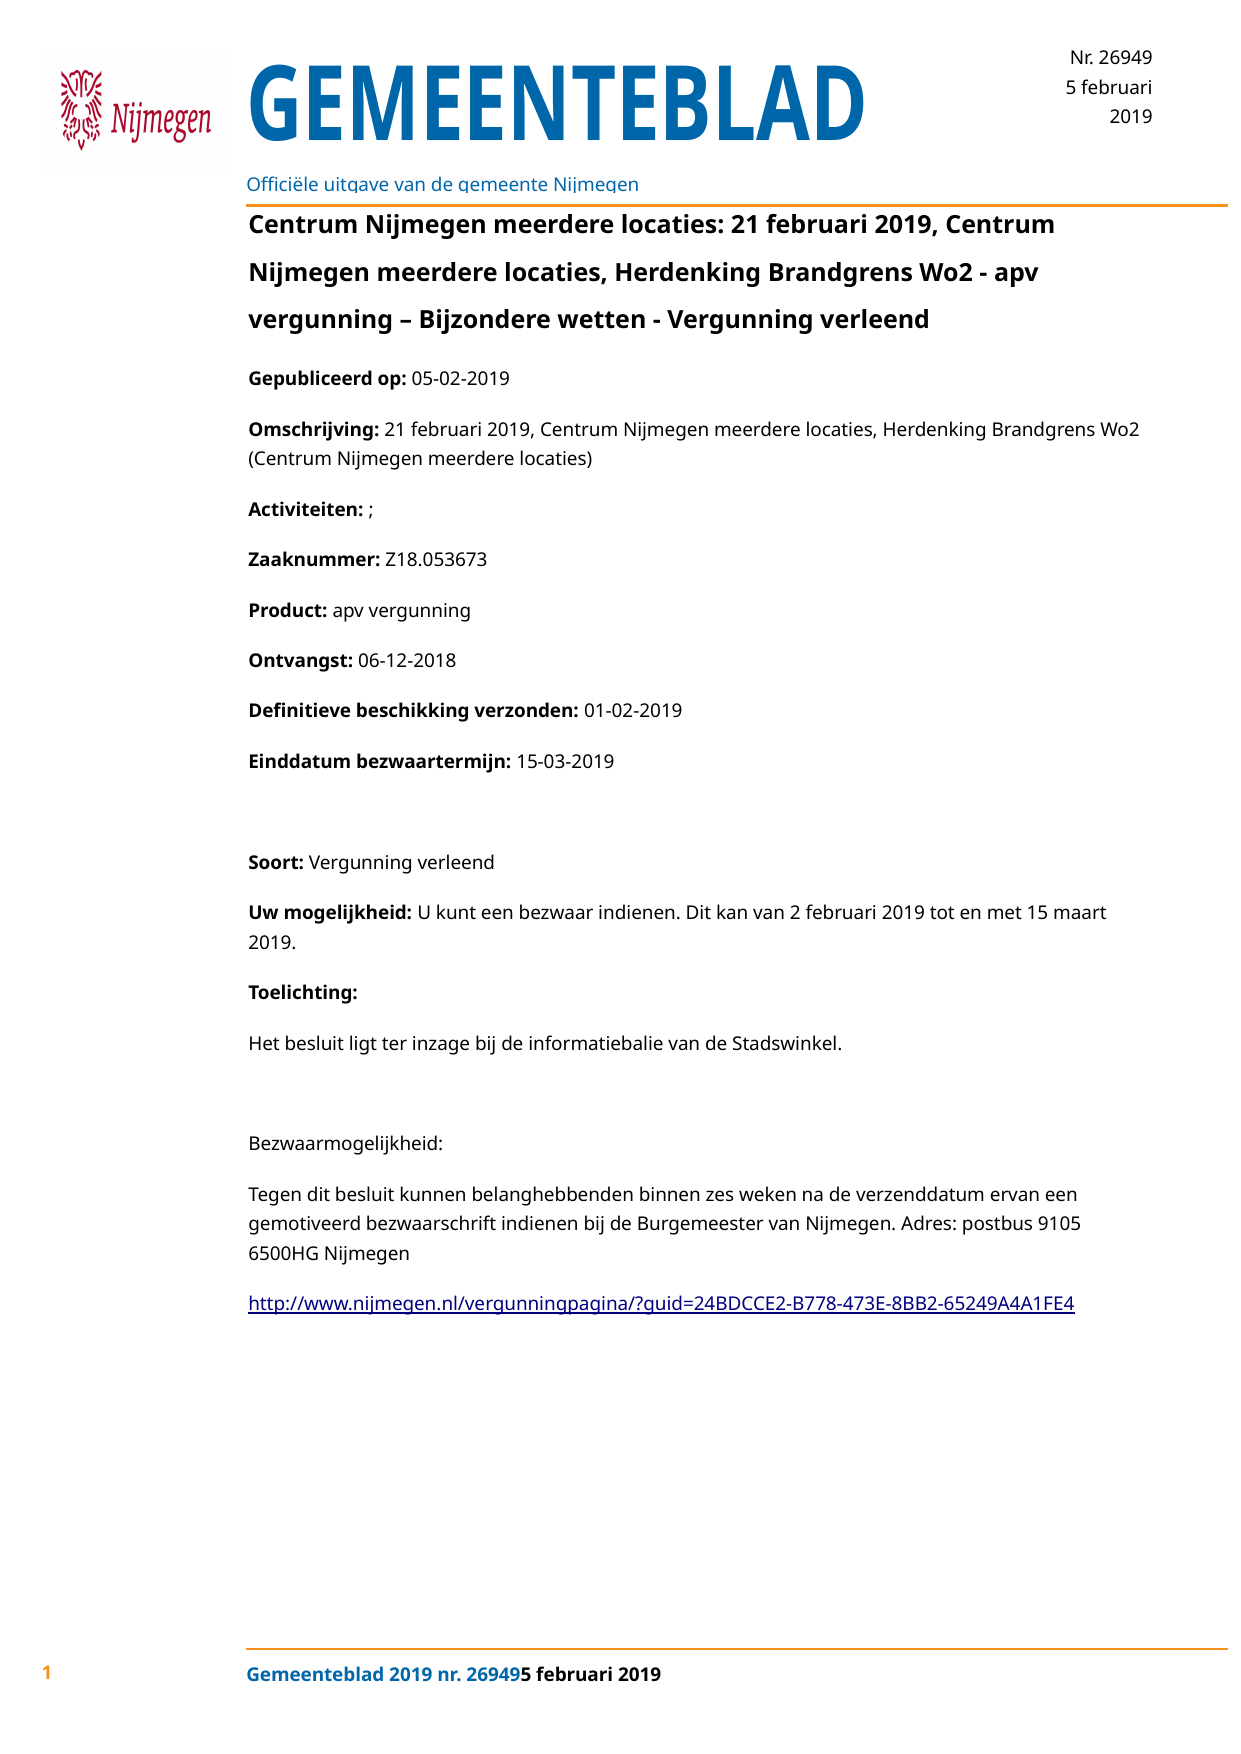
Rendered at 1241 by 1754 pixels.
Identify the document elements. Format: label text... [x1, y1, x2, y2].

text Het besluit ligt ter inzage bij de informatiebalie van de Stadswinkel. [248, 1030, 1152, 1055]
picture [41, 47, 231, 172]
text Uw mogelijkheid: U kunt een bezwaar indienen. Dit kan van 2 februari 2019 tot en met 15 maart 2019. [248, 899, 1152, 954]
text Tegen dit besluit kunnen belanghebbenden binnen zes weken na de verzenddatum ervan een gemotiveerd bezwaarschrift indienen bij de Burgemeester van Nijmegen. Adres: postbus 9105 6500HG Nijmegen [248, 1181, 1152, 1266]
text Ontvangst: 06-12-2018 [248, 647, 1152, 673]
text Bezwaarmogelijkheid: [248, 1131, 1152, 1156]
text Omschrijving: 21 februari 2019, Centrum Nijmegen meerdere locaties, Herdenking Brandgrens Wo2 (Centrum Nijmegen meerdere locaties) [248, 416, 1152, 471]
text Definitieve beschikking verzonden: 01-02-2019 [248, 698, 1152, 723]
text Einddatum bezwaartermijn: 15-03-2019 [248, 748, 1152, 774]
text Gepubliceerd op: 05-02-2019 [248, 366, 1152, 391]
text Soort: Vergunning verleend [248, 849, 1152, 874]
text Activiteiten: ; [248, 496, 1152, 522]
text http://www.nijmegen.nl/vergunningpagina/?guid=24BDCCE2-B778-473E-8BB2-65249A4A1FE4 [248, 1291, 1152, 1316]
text Zaaknummer: Z18.053673 [248, 546, 1152, 572]
text Toelichting: [248, 979, 1152, 1005]
text Centrum Nijmegen meerdere locaties: 21 februari 2019, Centrum Nijmegen meerdere locaties, Herdenking Brandgrens Wo2 - apv vergunning – Bijzondere wetten - Vergunning verleend [248, 207, 1152, 336]
text Product: apv vergunning [248, 597, 1152, 622]
